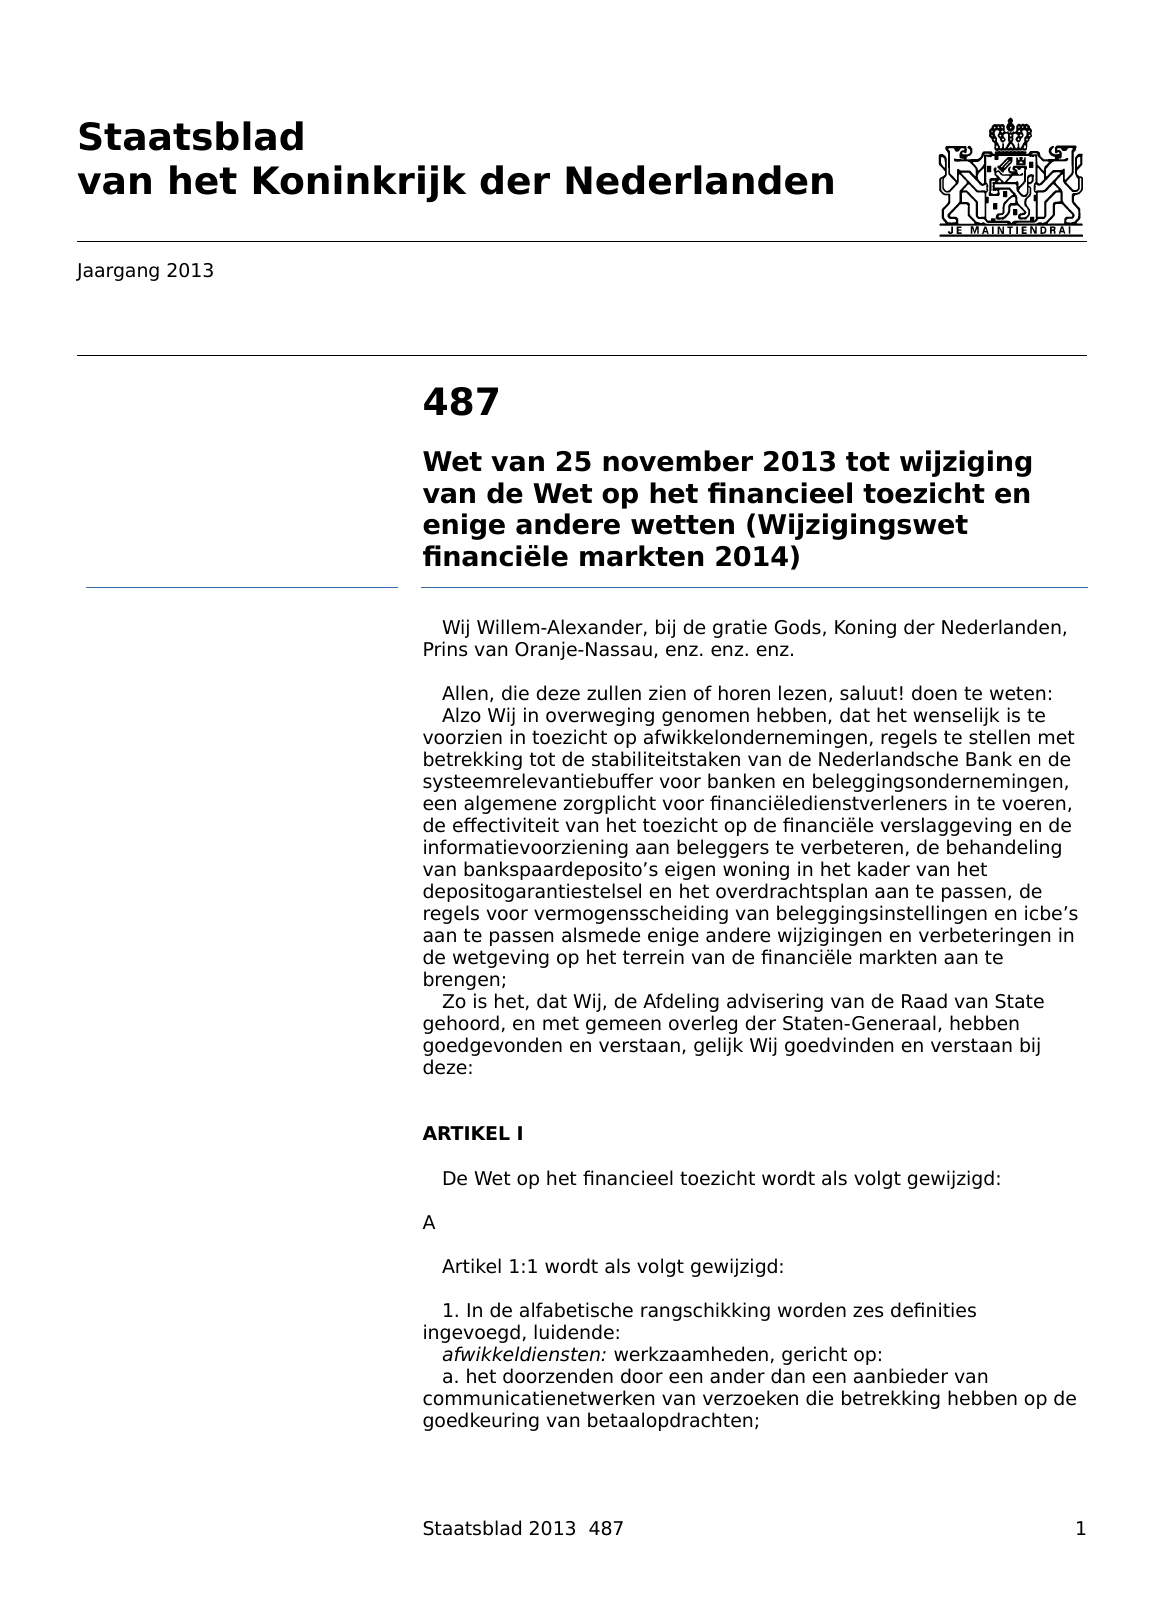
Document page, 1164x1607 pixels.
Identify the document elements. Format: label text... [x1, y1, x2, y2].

subtitle ARTIKEL I [422, 1123, 1087, 1145]
text 1. In de alfabetische rangschikking worden zes definities ingevoegd, luidende: [422, 1300, 1087, 1344]
text De Wet op het financieel toezicht wordt als volgt gewijzigd: [422, 1167, 1087, 1189]
table_header [886, 100, 1087, 241]
subtitle 487 [422, 381, 1087, 424]
picture [936, 115, 1087, 240]
text Wet van 25 november 2013 tot wijziging van de Wet op het financieel toezicht en enige andere wetten (Wijzigingswet financiële markten 2014) [422, 447, 1087, 573]
text Allen, die deze zullen zien of horen lezen, saluut! doen te weten: [422, 683, 1087, 705]
text afwikkeldiensten: werkzaamheden, gericht op: [422, 1344, 1087, 1366]
table_header Staatsblad van het Koninkrijk der Nederlanden [77, 100, 886, 241]
text Wij Willem-Alexander, bij de gratie Gods, Koning der Nederlanden, Prins van Oranje-Nassau, enz. enz. enz. [422, 617, 1087, 661]
text A [422, 1212, 1087, 1234]
text a. het doorzenden door een ander dan een aanbieder van communicatienetwerken van verzoeken die betrekking hebben op de goedkeuring van betaalopdrachten; [422, 1366, 1087, 1432]
text Zo is het, dat Wij, de Afdeling advisering van de Raad van State gehoord, en met gemeen overleg der Staten-Generaal, hebben goedgevonden en verstaan, gelijk Wij goedvinden en verstaan bij deze: [422, 991, 1087, 1079]
table_cell Jaargang 2013 [77, 242, 1087, 355]
text Artikel 1:1 wordt als volgt gewijzigd: [422, 1256, 1087, 1278]
text Alzo Wij in overweging genomen hebben, dat het wenselijk is te voorzien in toezicht op afwikkelondernemingen, regels te stellen met betrekking tot de stabiliteitstaken van de Nederlandsche Bank en de systeemrelevantiebuffer voor banken en beleggingsondernemingen, een algemene zorgplicht voor financiëledienstverleners in te voeren, de effectiviteit van het toezicht op de financiële verslaggeving en de informatievoorziening aan beleggers te verbeteren, de behandeling van bankspaardeposito’s eigen woning in het kader van het depositogarantiestelsel en het overdrachtsplan aan te passen, de regels voor vermogensscheiding van beleggingsinstellingen en icbe’s aan te passen alsmede enige andere wijzigingen en verbeteringen in de wetgeving op het terrein van de financiële markten aan te brengen; [422, 705, 1087, 991]
